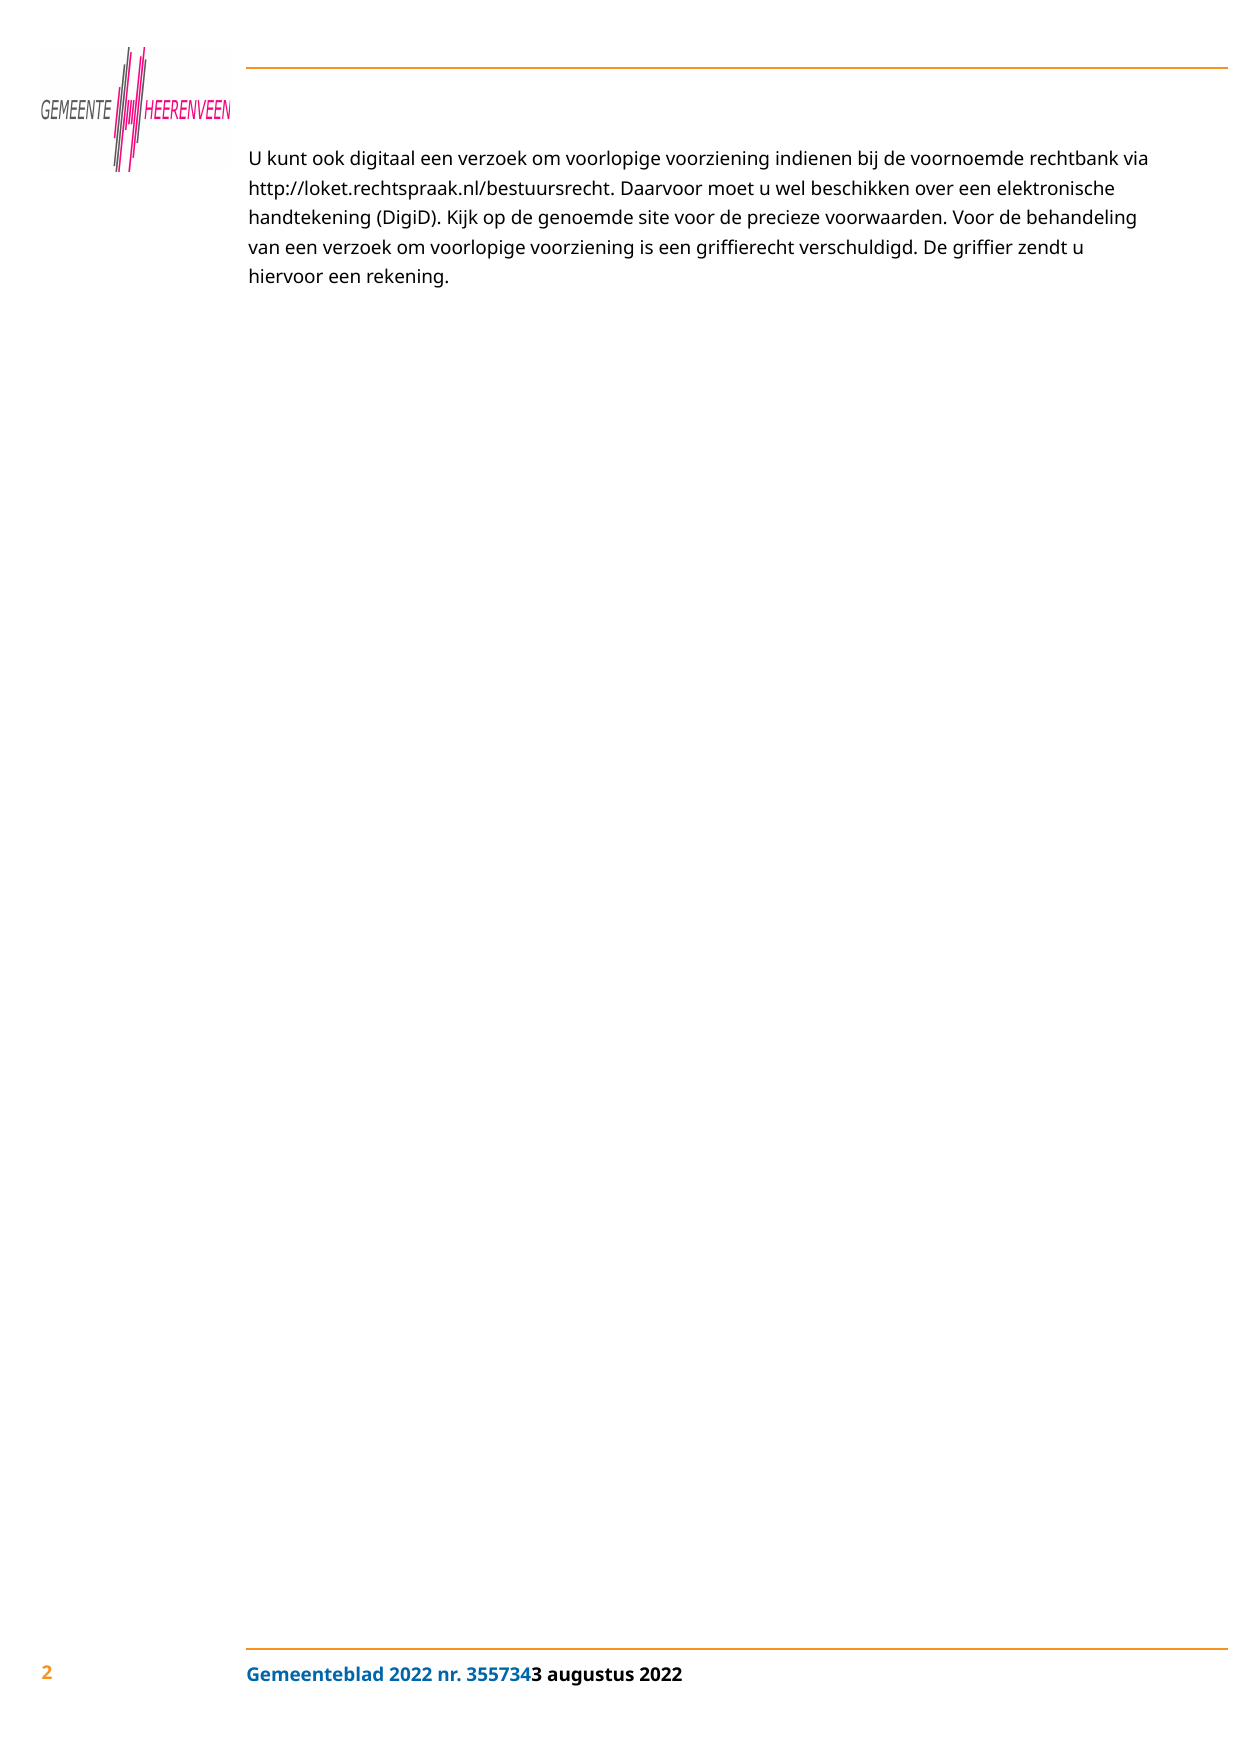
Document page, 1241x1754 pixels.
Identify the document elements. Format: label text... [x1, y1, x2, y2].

picture [41, 47, 231, 172]
text U kunt ook digitaal een verzoek om voorlopige voorziening indienen bij de voornoemde rechtbank via http://loket.rechtspraak.nl/bestuursrecht. Daarvoor moet u wel beschikken over een elektronische handtekening (DigiD). Kijk op de genoemde site voor de precieze voorwaarden. Voor de behandeling van een verzoek om voorlopige voorziening is een griffierecht verschuldigd. De griffier zendt u hiervoor een rekening. [248, 145, 1152, 289]
